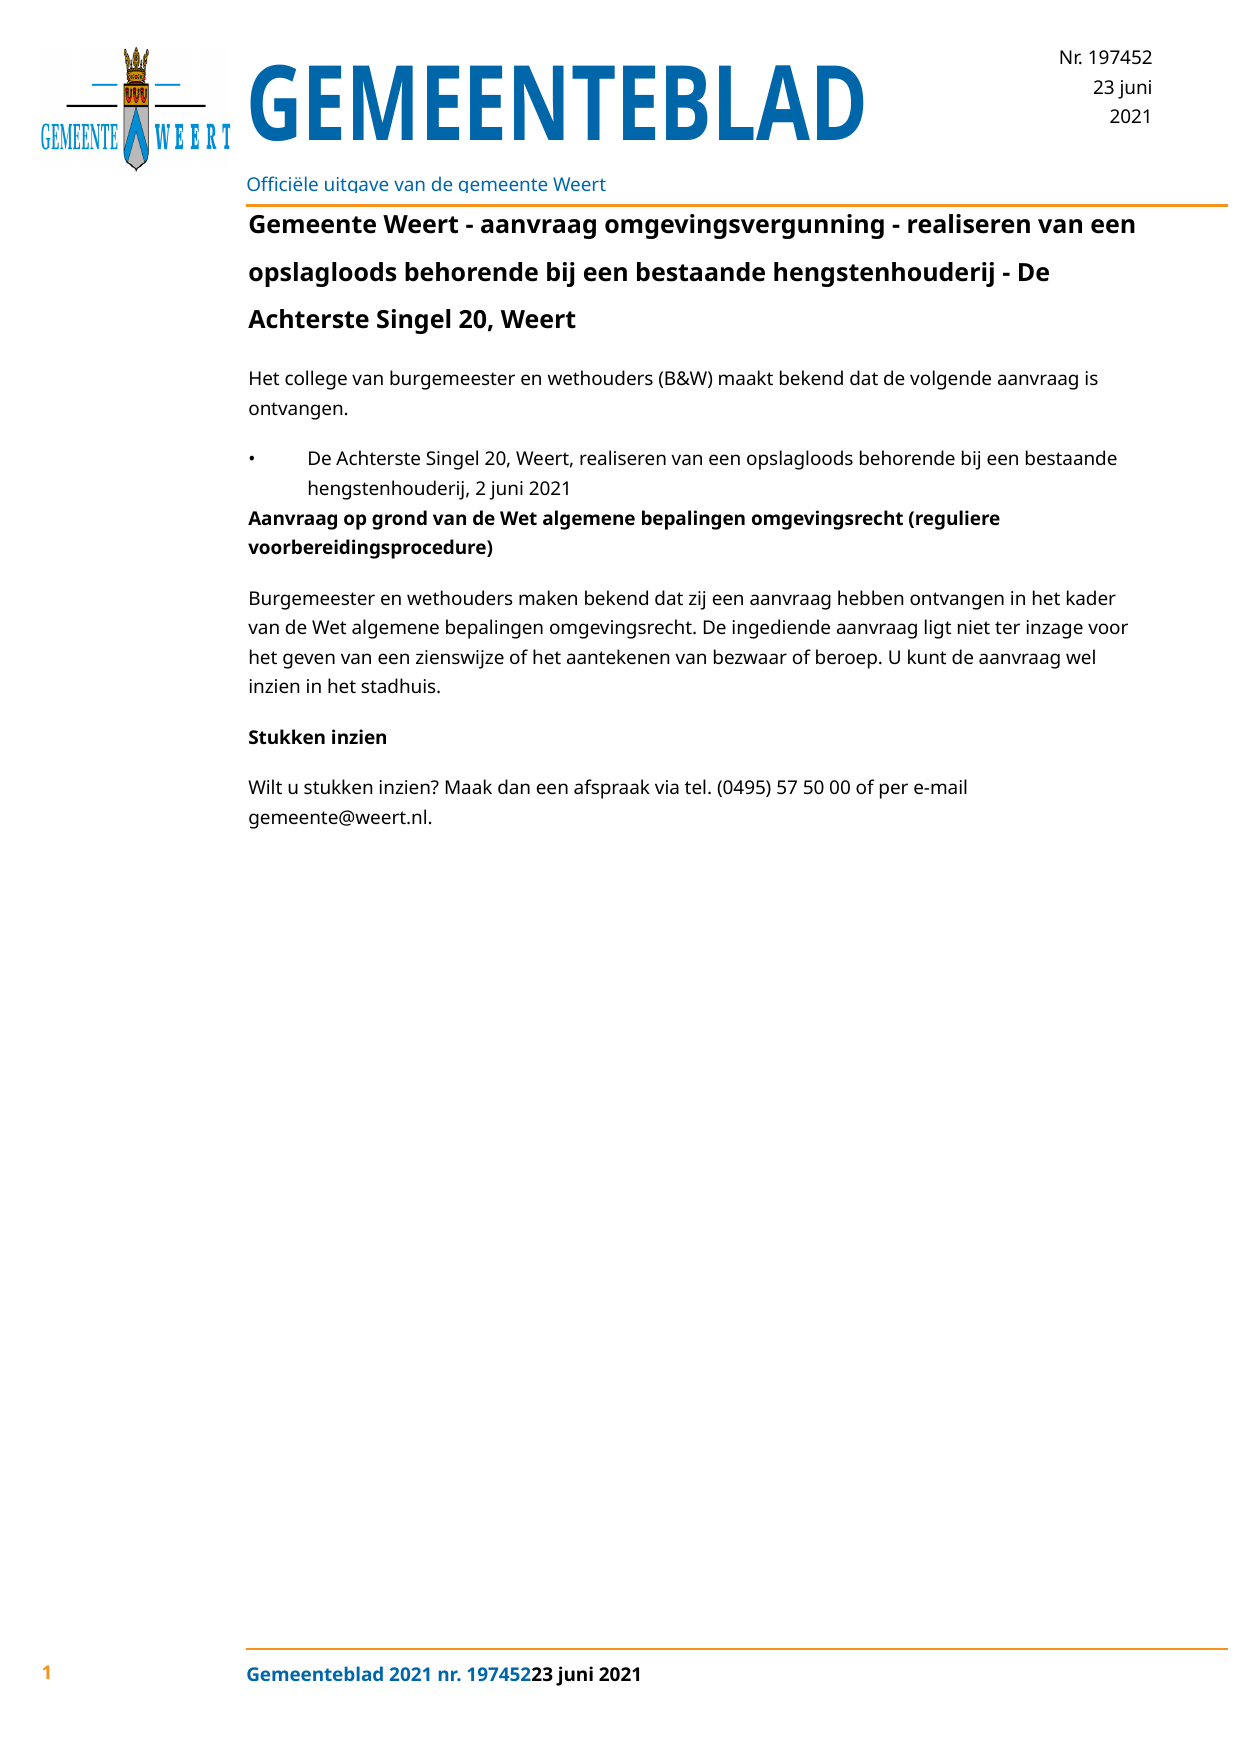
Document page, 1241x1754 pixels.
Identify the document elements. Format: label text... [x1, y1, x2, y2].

list De Achterste Singel 20, Weert, realiseren van een opslagloods behorende bij een bestaande hengstenhouderij, 2 juni 2021 [248, 446, 1152, 501]
picture [41, 47, 231, 172]
text Wilt u stukken inzien? Maak dan een afspraak via tel. (0495) 57 50 00 of per e-mail gemeente@weert.nl. [248, 774, 1152, 829]
text Burgemeester en wethouders maken bekend dat zij een aanvraag hebben ontvangen in het kader van de Wet algemene bepalingen omgevingsrecht. De ingediende aanvraag ligt niet ter inzage voor het geven van een zienswijze of het aantekenen van bezwaar of beroep. U kunt de aanvraag wel inzien in het stadhuis. [248, 585, 1152, 699]
text Aanvraag op grond van de Wet algemene bepalingen omgevingsrecht (reguliere voorbereidingsprocedure) [248, 505, 1152, 560]
text Het college van burgemeester en wethouders (B&W) maakt bekend dat de volgende aanvraag is ontvangen. [248, 366, 1152, 421]
text Stukken inzien [248, 724, 1152, 749]
text Gemeente Weert - aanvraag omgevingsvergunning - realiseren van een opslagloods behorende bij een bestaande hengstenhouderij - De Achterste Singel 20, Weert [248, 207, 1152, 336]
